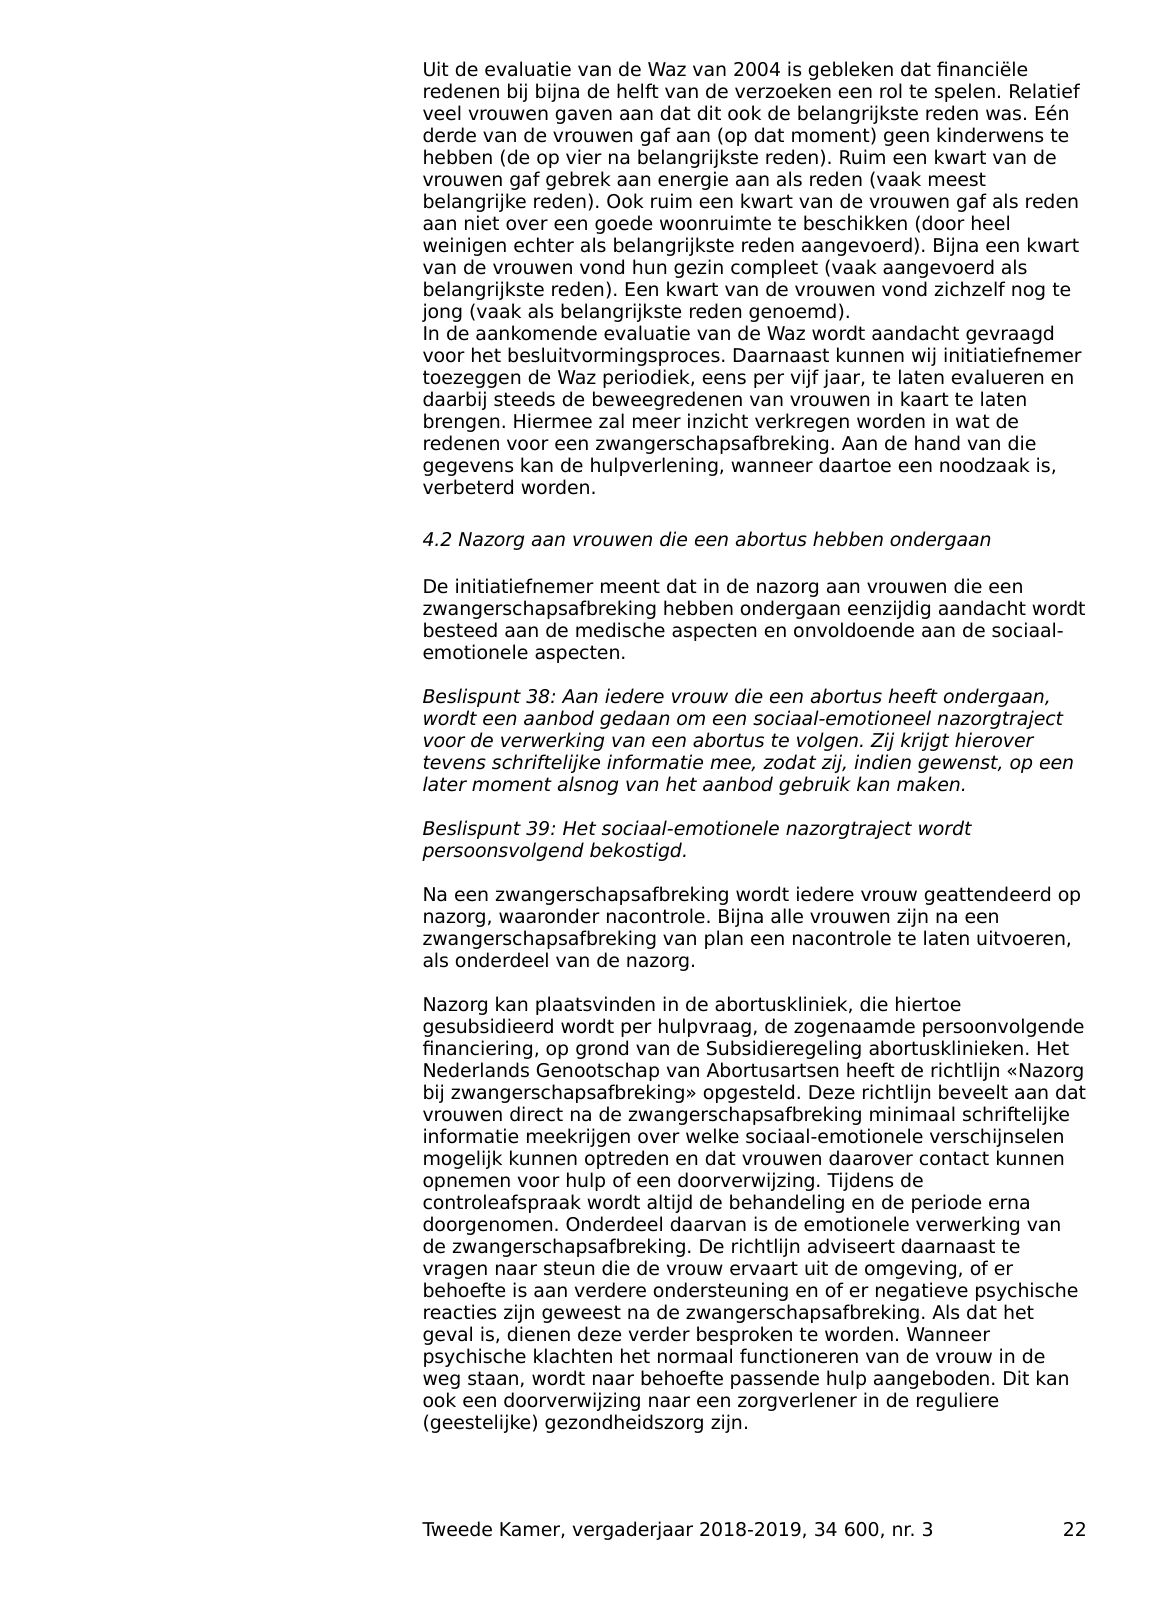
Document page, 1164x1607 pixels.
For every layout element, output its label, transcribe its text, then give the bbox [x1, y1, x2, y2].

text Na een zwangerschapsafbreking wordt iedere vrouw geattendeerd op nazorg, waaronder nacontrole. Bijna alle vrouwen zijn na een zwangerschapsafbreking van plan een nacontrole te laten uitvoeren, als onderdeel van de nazorg. [422, 884, 1087, 972]
text Nazorg kan plaatsvinden in de abortuskliniek, die hiertoe gesubsidieerd wordt per hulpvraag, de zogenaamde persoonvolgende financiering, op grond van de Subsidieregeling abortusklinieken. Het Nederlands Genootschap van Abortusartsen heeft de richtlijn «Nazorg bij zwangerschapsafbreking» opgesteld. Deze richtlijn beveelt aan dat vrouwen direct na de zwangerschapsafbreking minimaal schriftelijke informatie meekrijgen over welke sociaal-emotionele verschijnselen mogelijk kunnen optreden en dat vrouwen daarover contact kunnen opnemen voor hulp of een doorverwijzing. Tijdens de controleafspraak wordt altijd de behandeling en de periode erna doorgenomen. Onderdeel daarvan is de emotionele verwerking van de zwangerschapsafbreking. De richtlijn adviseert daarnaast te vragen naar steun die de vrouw ervaart uit de omgeving, of er behoefte is aan verdere ondersteuning en of er negatieve psychische reacties zijn geweest na de zwangerschapsafbreking. Als dat het geval is, dienen deze verder besproken te worden. Wanneer psychische klachten het normaal functioneren van de vrouw in de weg staan, wordt naar behoefte passende hulp aangeboden. Dit kan ook een doorverwijzing naar een zorgverlener in de reguliere (geestelijke) gezondheidszorg zijn. [422, 994, 1087, 1434]
text Beslispunt 39: Het sociaal-emotionele nazorgtraject wordt persoonsvolgend bekostigd. [422, 818, 1087, 862]
text De initiatiefnemer meent dat in de nazorg aan vrouwen die een zwangerschapsafbreking hebben ondergaan eenzijdig aandacht wordt besteed aan de medische aspecten en onvoldoende aan de sociaal-emotionele aspecten. [422, 576, 1087, 663]
text Uit de evaluatie van de Waz van 2004 is gebleken dat financiële redenen bij bijna de helft van de verzoeken een rol te spelen. Relatief veel vrouwen gaven aan dat dit ook de belangrijkste reden was. Eén derde van de vrouwen gaf aan (op dat moment) geen kinderwens te hebben (de op vier na belangrijkste reden). Ruim een kwart van de vrouwen gaf gebrek aan energie aan als reden (vaak meest belangrijke reden). Ook ruim een kwart van de vrouwen gaf als reden aan niet over een goede woonruimte te beschikken (door heel weinigen echter als belangrijkste reden aangevoerd). Bijna een kwart van de vrouwen vond hun gezin compleet (vaak aangevoerd als belangrijkste reden). Een kwart van de vrouwen vond zichzelf nog te jong (vaak als belangrijkste reden genoemd). [422, 59, 1087, 323]
subtitle 4.2 Nazorg aan vrouwen die een abortus hebben ondergaan [422, 529, 1087, 551]
text In de aankomende evaluatie van de Waz wordt aandacht gevraagd voor het besluitvormingsproces. Daarnaast kunnen wij initiatiefnemer toezeggen de Waz periodiek, eens per vijf jaar, te laten evalueren en daarbij steeds de beweegredenen van vrouwen in kaart te laten brengen. Hiermee zal meer inzicht verkregen worden in wat de redenen voor een zwangerschapsafbreking. Aan de hand van die gegevens kan de hulpverlening, wanneer daartoe een noodzaak is, verbeterd worden. [422, 323, 1087, 499]
text Beslispunt 38: Aan iedere vrouw die een abortus heeft ondergaan, wordt een aanbod gedaan om een sociaal-emotioneel nazorgtraject voor de verwerking van een abortus te volgen. Zij krijgt hierover tevens schriftelijke informatie mee, zodat zij, indien gewenst, op een later moment alsnog van het aanbod gebruik kan maken. [422, 686, 1087, 796]
